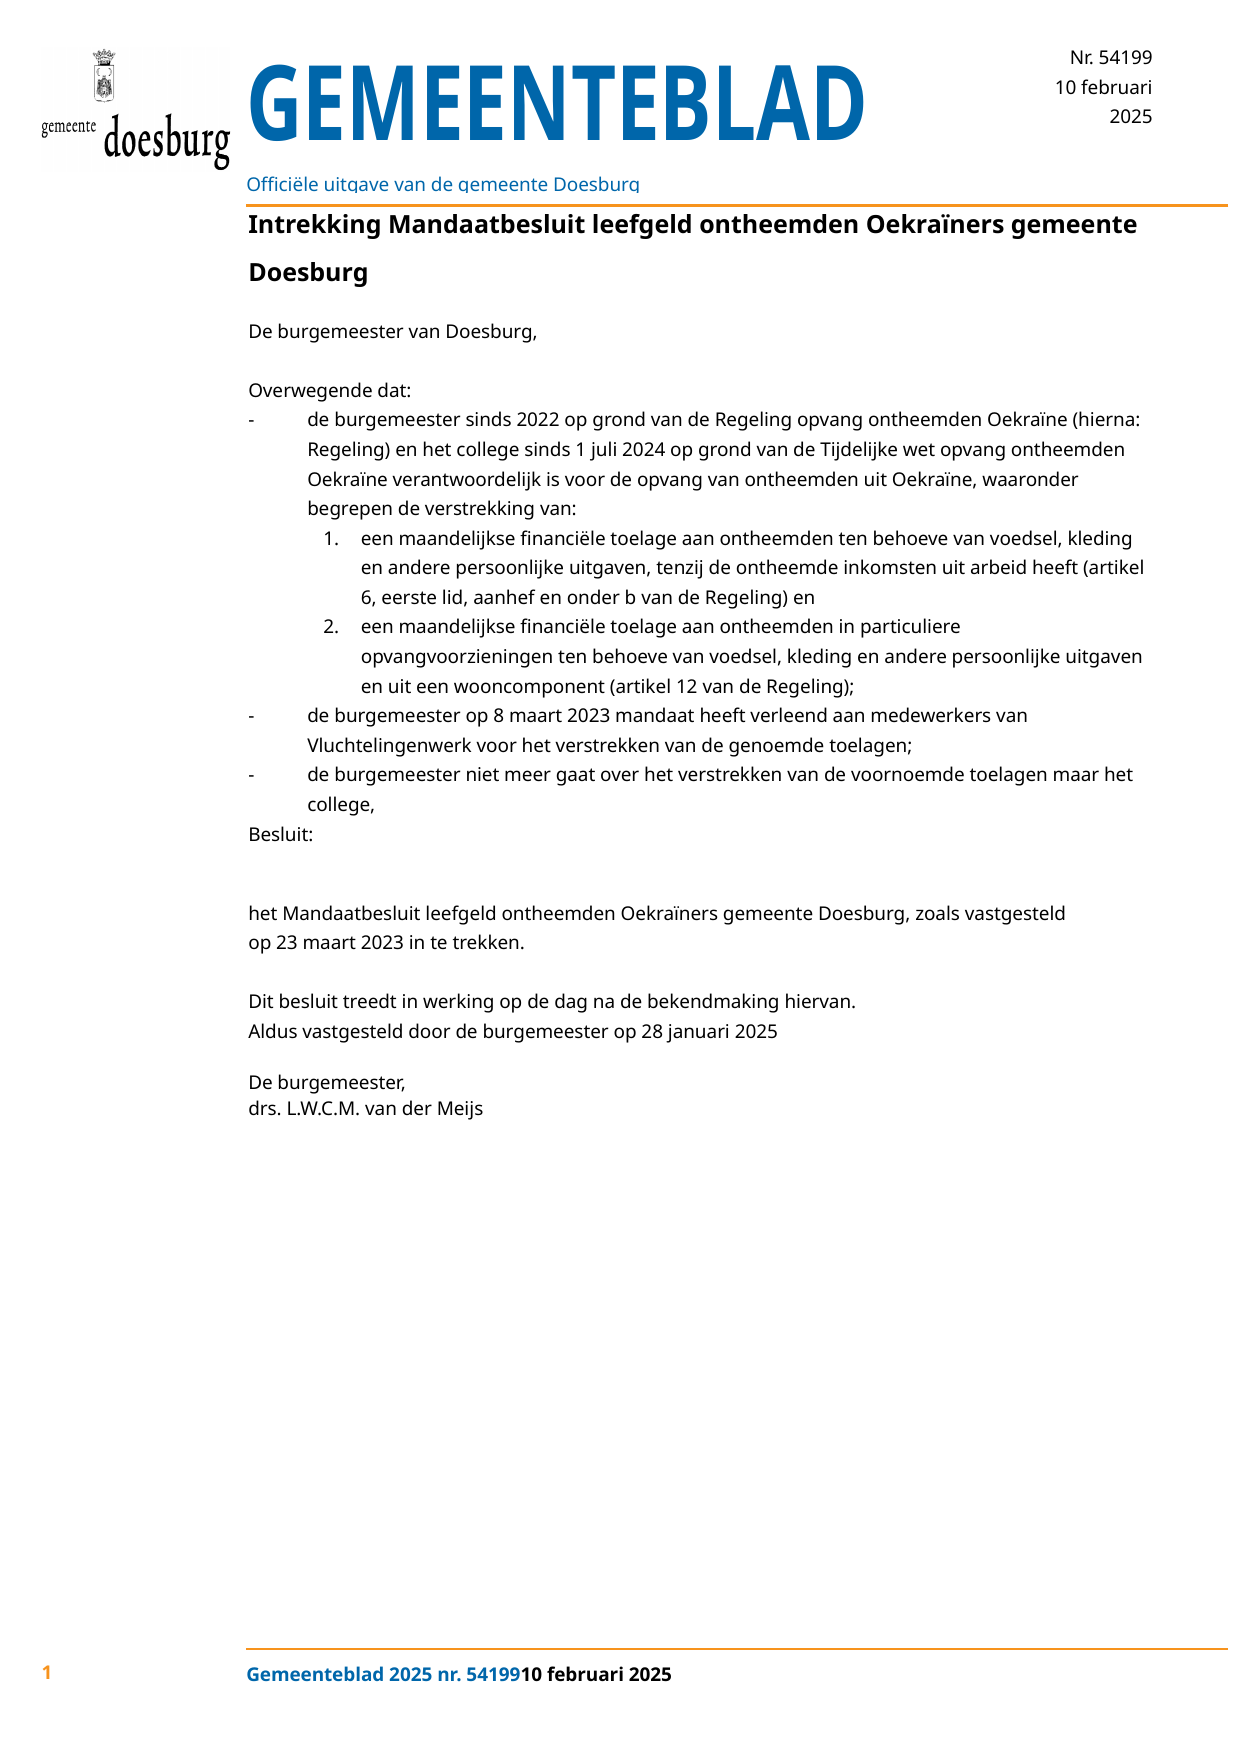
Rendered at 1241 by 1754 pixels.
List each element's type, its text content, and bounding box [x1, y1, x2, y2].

text Intrekking Mandaatbesluit leefgeld ontheemden Oekraïners gemeente Doesburg [248, 207, 1152, 288]
list de burgemeester op 8 maart 2023 mandaat heeft verleend aan medewerkers van Vluchtelingenwerk voor het verstrekken van de genoemde toelagen; [248, 702, 1152, 758]
text Aldus vastgesteld door de burgemeester op 28 januari 2025 [248, 1018, 1152, 1044]
list een maandelijkse financiële toelage aan ontheemden ten behoeve van voedsel, kleding en andere persoonlijke uitgaven, tenzij de ontheemde inkomsten uit arbeid heeft (artikel 6, eerste lid, aanhef en onder b van de Regeling) en [323, 525, 1152, 610]
text Besluit: [248, 821, 1152, 847]
text De burgemeester, [248, 1069, 1152, 1095]
list de burgemeester sinds 2022 op grond van de Regeling opvang ontheemden Oekraïne (hierna: Regeling) en het college sinds 1 juli 2024 op grond van de Tijdelijke wet opvang ontheemden Oekraïne verantwoordelijk is voor de opvang van ontheemden uit Oekraïne, waaronder begrepen de verstrekking van: [248, 407, 1152, 521]
text De burgemeester van Doesburg, [248, 318, 1152, 344]
text Dit besluit treedt in werking op de dag na de bekendmaking hiervan. [248, 988, 1152, 1014]
text drs. L.W.C.M. van der Meijs [248, 1095, 1152, 1121]
list een maandelijkse financiële toelage aan ontheemden in particuliere opvangvoorzieningen ten behoeve van voedsel, kleding en andere persoonlijke uitgaven en uit een wooncomponent (artikel 12 van de Regeling); [323, 614, 1152, 699]
text Overwegende dat: [248, 377, 1152, 403]
picture [41, 47, 231, 172]
text op 23 maart 2023 in te trekken. [248, 929, 1152, 955]
list de burgemeester niet meer gaat over het verstrekken van de voornoemde toelagen maar het college, [248, 762, 1152, 817]
text het Mandaatbesluit leefgeld ontheemden Oekraïners gemeente Doesburg, zoals vastgesteld [248, 900, 1152, 925]
